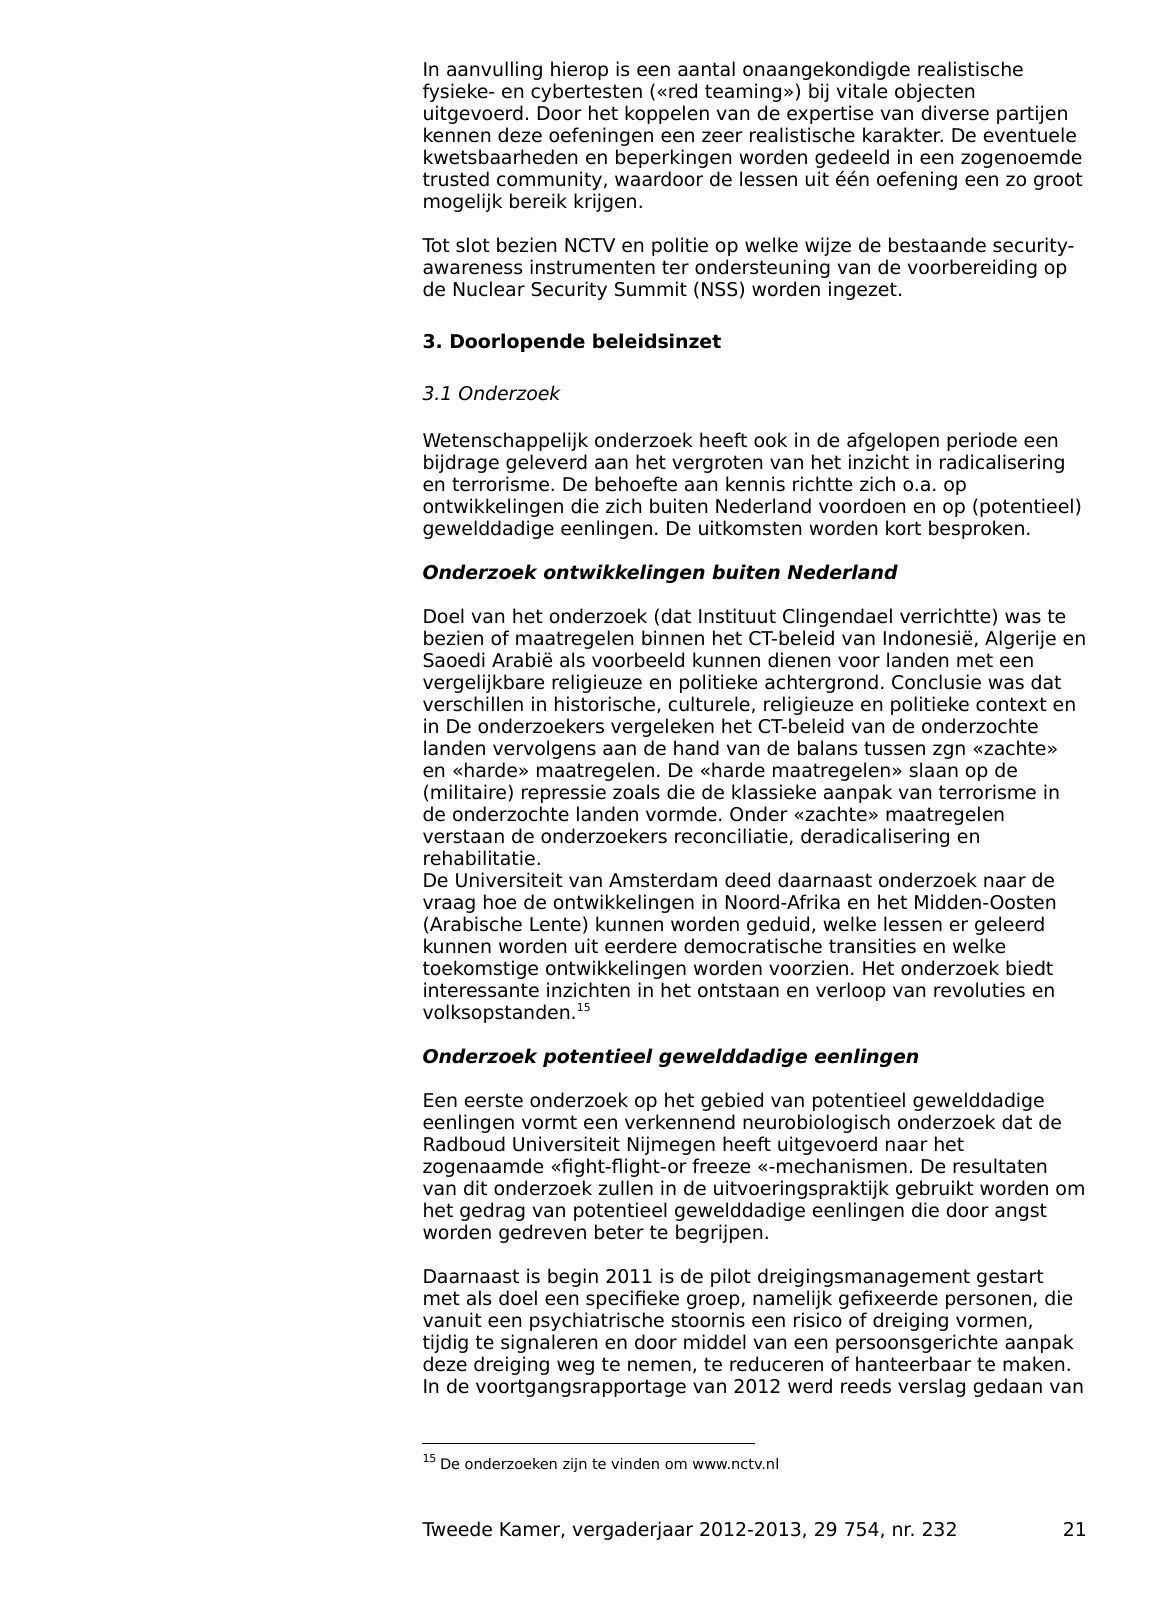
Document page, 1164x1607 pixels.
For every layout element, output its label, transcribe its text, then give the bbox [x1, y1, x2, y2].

text De Universiteit van Amsterdam deed daarnaast onderzoek naar de vraag hoe de ontwikkelingen in Noord-Afrika en het Midden-Oosten (Arabische Lente) kunnen worden geduid, welke lessen er geleerd kunnen worden uit eerdere democratische transities en welke toekomstige ontwikkelingen worden voorzien. Het onderzoek biedt interessante inzichten in het ontstaan en verloop van revoluties en volksopstanden. [422, 870, 1087, 1024]
text Tot slot bezien NCTV en politie op welke wijze de bestaande security-awareness instrumenten ter ondersteuning van de voorbereiding op de Nuclear Security Summit (NSS) worden ingezet. [422, 235, 1087, 301]
text Daarnaast is begin 2011 is de pilot dreigingsmanagement gestart met als doel een specifieke groep, namelijk gefixeerde personen, die vanuit een psychiatrische stoornis een risico of dreiging vormen, tijdig te signaleren en door middel van een persoonsgerichte aanpak deze dreiging weg te nemen, te reduceren of hanteerbaar te maken. In de voortgangsrapportage van 2012 werd reeds verslag gedaan van [422, 1266, 1087, 1398]
subtitle 3.1 Onderzoek [422, 383, 1087, 405]
subtitle 3. Doorlopende beleidsinzet [422, 331, 1087, 353]
subtitle Onderzoek potentieel gewelddadige eenlingen [422, 1046, 1087, 1068]
subtitle Onderzoek ontwikkelingen buiten Nederland [422, 562, 1087, 584]
text In aanvulling hierop is een aantal onaangekondigde realistische fysieke- en cybertesten («red teaming») bij vitale objecten uitgevoerd. Door het koppelen van de expertise van diverse partijen kennen deze oefeningen een zeer realistische karakter. De eventuele kwetsbaarheden en beperkingen worden gedeeld in een zogenoemde trusted community, waardoor de lessen uit één oefening een zo groot mogelijk bereik krijgen. [422, 59, 1087, 213]
text Doel van het onderzoek (dat Instituut Clingendael verrichtte) was te bezien of maatregelen binnen het CT-beleid van Indonesië, Algerije en Saoedi Arabië als voorbeeld kunnen dienen voor landen met een vergelijkbare religieuze en politieke achtergrond. Conclusie was dat verschillen in historische, culturele, religieuze en politieke context en in De onderzoekers vergeleken het CT-beleid van de onderzochte landen vervolgens aan de hand van de balans tussen zgn «zachte» en «harde» maatregelen. De «harde maatregelen» slaan op de (militaire) repressie zoals die de klassieke aanpak van terrorisme in de onderzochte landen vormde. Onder «zachte» maatregelen verstaan de onderzoekers reconciliatie, deradicalisering en rehabilitatie. [422, 606, 1087, 870]
text Wetenschappelijk onderzoek heeft ook in de afgelopen periode een bijdrage geleverd aan het vergroten van het inzicht in radicalisering en terrorisme. De behoefte aan kennis richtte zich o.a. op ontwikkelingen die zich buiten Nederland voordoen en op (potentieel) gewelddadige eenlingen. De uitkomsten worden kort besproken. [422, 430, 1087, 540]
text De onderzoeken zijn te vinden om www.nctv.nl [422, 1452, 1087, 1474]
text Een eerste onderzoek op het gebied van potentieel gewelddadige eenlingen vormt een verkennend neurobiologisch onderzoek dat de Radboud Universiteit Nijmegen heeft uitgevoerd naar het zogenaamde «fight-flight-or freeze «-mechanismen. De resultaten van dit onderzoek zullen in de uitvoeringspraktijk gebruikt worden om het gedrag van potentieel gewelddadige eenlingen die door angst worden gedreven beter te begrijpen. [422, 1090, 1087, 1244]
